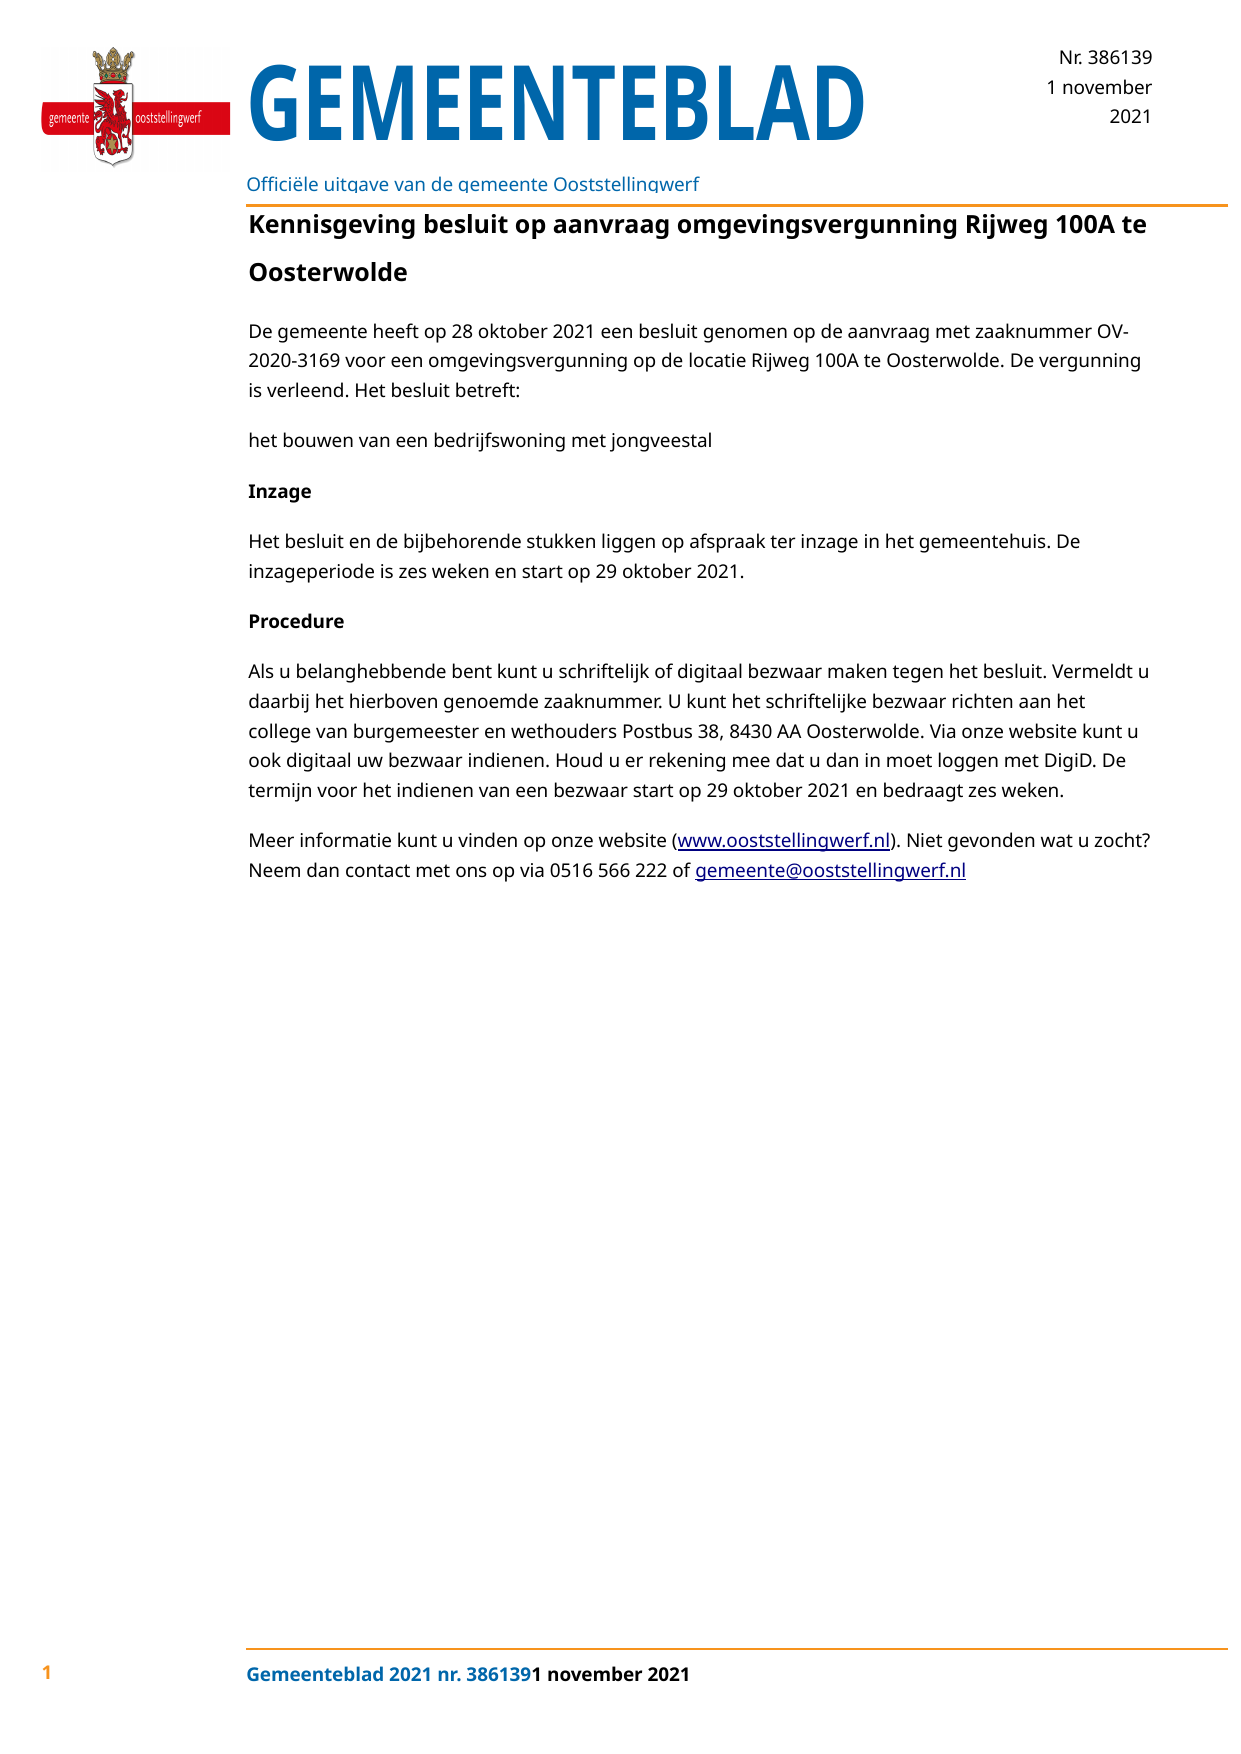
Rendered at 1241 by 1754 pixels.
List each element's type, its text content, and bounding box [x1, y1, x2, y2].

text Het besluit en de bijbehorende stukken liggen op afspraak ter inzage in het gemeentehuis. De inzageperiode is zes weken en start op 29 oktober 2021. [248, 528, 1152, 584]
text Meer informatie kunt u vinden op onze website (www.ooststellingwerf.nl). Niet gevonden wat u zocht? Neem dan contact met ons op via 0516 566 222 of gemeente@ooststellingwerf.nl [248, 827, 1152, 883]
picture [41, 47, 231, 172]
text Kennisgeving besluit op aanvraag omgevingsvergunning Rijweg 100A te Oosterwolde [248, 207, 1152, 288]
text Als u belanghebbende bent kunt u schriftelijk of digitaal bezwaar maken tegen het besluit. Vermeldt u daarbij het hierboven genoemde zaaknummer. U kunt het schriftelijke bezwaar richten aan het college van burgemeester en wethouders Postbus 38, 8430 AA Oosterwolde. Via onze website kunt u ook digitaal uw bezwaar indienen. Houd u er rekening mee dat u dan in moet loggen met DigiD. De termijn voor het indienen van een bezwaar start op 29 oktober 2021 en bedraagt zes weken. [248, 659, 1152, 803]
text De gemeente heeft op 28 oktober 2021 een besluit genomen op de aanvraag met zaaknummer OV-2020-3169 voor een omgevingsvergunning op de locatie Rijweg 100A te Oosterwolde. De vergunning is verleend. Het besluit betreft: [248, 318, 1152, 403]
text het bouwen van een bedrijfswoning met jongveestal [248, 427, 1152, 453]
text Inzage [248, 478, 1152, 504]
text Procedure [248, 608, 1152, 634]
